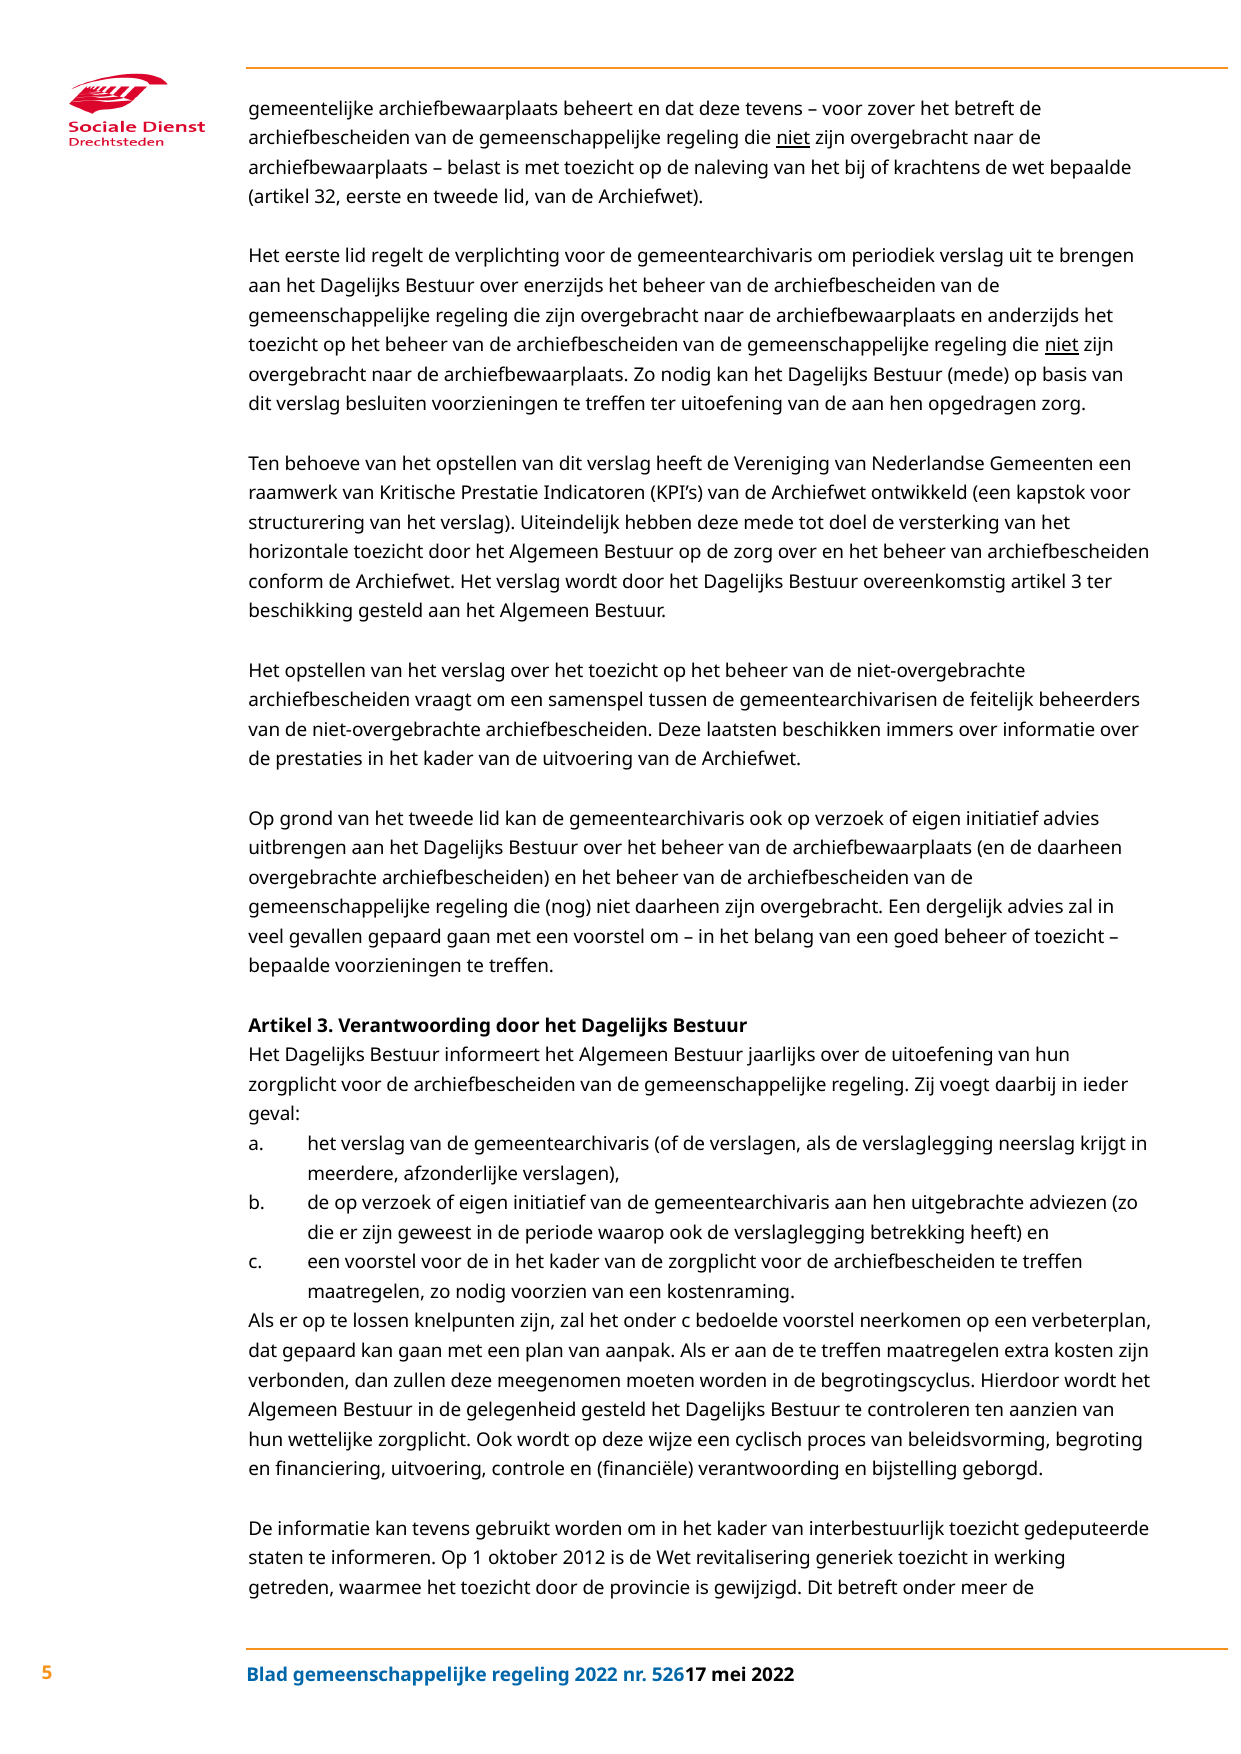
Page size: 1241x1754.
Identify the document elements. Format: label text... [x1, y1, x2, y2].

text De informatie kan tevens gebruikt worden om in het kader van interbestuurlijk toezicht gedeputeerde staten te informeren. Op 1 oktober 2012 is de Wet revitalisering generiek toezicht in werking getreden, waarmee het toezicht door de provincie is gewijzigd. Dit betreft onder meer de [248, 1515, 1152, 1600]
list het verslag van de gemeentearchivaris (of de verslagen, als de verslaglegging neerslag krijgt in meerdere, afzonderlijke verslagen), [248, 1130, 1152, 1186]
text Het opstellen van het verslag over het toezicht op het beheer van de niet-overgebrachte archiefbescheiden vraagt om een samenspel tussen de gemeentearchivarisen de feitelijk beheerders van de niet-overgebrachte archiefbescheiden. Deze laatsten beschikken immers over informatie over de prestaties in het kader van de uitvoering van de Archiefwet. [248, 657, 1152, 771]
text Artikel 3. Verantwoording door het Dagelijks Bestuur [248, 1012, 1152, 1038]
list een voorstel voor de in het kader van de zorgplicht voor de archiefbescheiden te treffen maatregelen, zo nodig voorzien van een kostenraming. [248, 1248, 1152, 1304]
picture [41, 47, 231, 172]
text gemeentelijke archiefbewaarplaats beheert en dat deze tevens – voor zover het betreft de archiefbescheiden van de gemeenschappelijke regeling die niet zijn overgebracht naar de archiefbewaarplaats – belast is met toezicht op de naleving van het bij of krachtens de wet bepaalde (artikel 32, eerste en tweede lid, van de Archiefwet). [248, 95, 1152, 209]
text Op grond van het tweede lid kan de gemeentearchivaris ook op verzoek of eigen initiatief advies uitbrengen aan het Dagelijks Bestuur over het beheer van de archiefbewaarplaats (en de daarheen overgebrachte archiefbescheiden) en het beheer van de archiefbescheiden van de gemeenschappelijke regeling die (nog) niet daarheen zijn overgebracht. Een dergelijk advies zal in veel gevallen gepaard gaan met een voorstel om – in het belang van een goed beheer of toezicht – bepaalde voorzieningen te treffen. [248, 805, 1152, 978]
list de op verzoek of eigen initiatief van de gemeentearchivaris aan hen uitgebrachte adviezen (zo die er zijn geweest in de periode waarop ook de verslaglegging betrekking heeft) en [248, 1189, 1152, 1245]
text Ten behoeve van het opstellen van dit verslag heeft de Vereniging van Nederlandse Gemeenten een raamwerk van Kritische Prestatie Indicatoren (KPI’s) van de Archiefwet ontwikkeld (een kapstok voor structurering van het verslag). Uiteindelijk hebben deze mede tot doel de versterking van het horizontale toezicht door het Algemeen Bestuur op de zorg over en het beheer van archiefbescheiden conform de Archiefwet. Het verslag wordt door het Dagelijks Bestuur overeenkomstig artikel 3 ter beschikking gesteld aan het Algemeen Bestuur. [248, 450, 1152, 623]
text Het Dagelijks Bestuur informeert het Algemeen Bestuur jaarlijks over de uitoefening van hun zorgplicht voor de archiefbescheiden van de gemeenschappelijke regeling. Zij voegt daarbij in ieder geval: [248, 1041, 1152, 1126]
text Als er op te lossen knelpunten zijn, zal het onder c bedoelde voorstel neerkomen op een verbeterplan, dat gepaard kan gaan met een plan van aanpak. Als er aan de te treffen maatregelen extra kosten zijn verbonden, dan zullen deze meegenomen moeten worden in de begrotingscyclus. Hierdoor wordt het Algemeen Bestuur in de gelegenheid gesteld het Dagelijks Bestuur te controleren ten aanzien van hun wettelijke zorgplicht. Ook wordt op deze wijze een cyclisch proces van beleidsvorming, begroting en financiering, uitvoering, controle en (financiële) verantwoording en bijstelling geborgd. [248, 1308, 1152, 1481]
text Het eerste lid regelt de verplichting voor de gemeentearchivaris om periodiek verslag uit te brengen aan het Dagelijks Bestuur over enerzijds het beheer van de archiefbescheiden van de gemeenschappelijke regeling die zijn overgebracht naar de archiefbewaarplaats en anderzijds het toezicht op het beheer van de archiefbescheiden van de gemeenschappelijke regeling die niet zijn overgebracht naar de archiefbewaarplaats. Zo nodig kan het Dagelijks Bestuur (mede) op basis van dit verslag besluiten voorzieningen te treffen ter uitoefening van de aan hen opgedragen zorg. [248, 243, 1152, 416]
